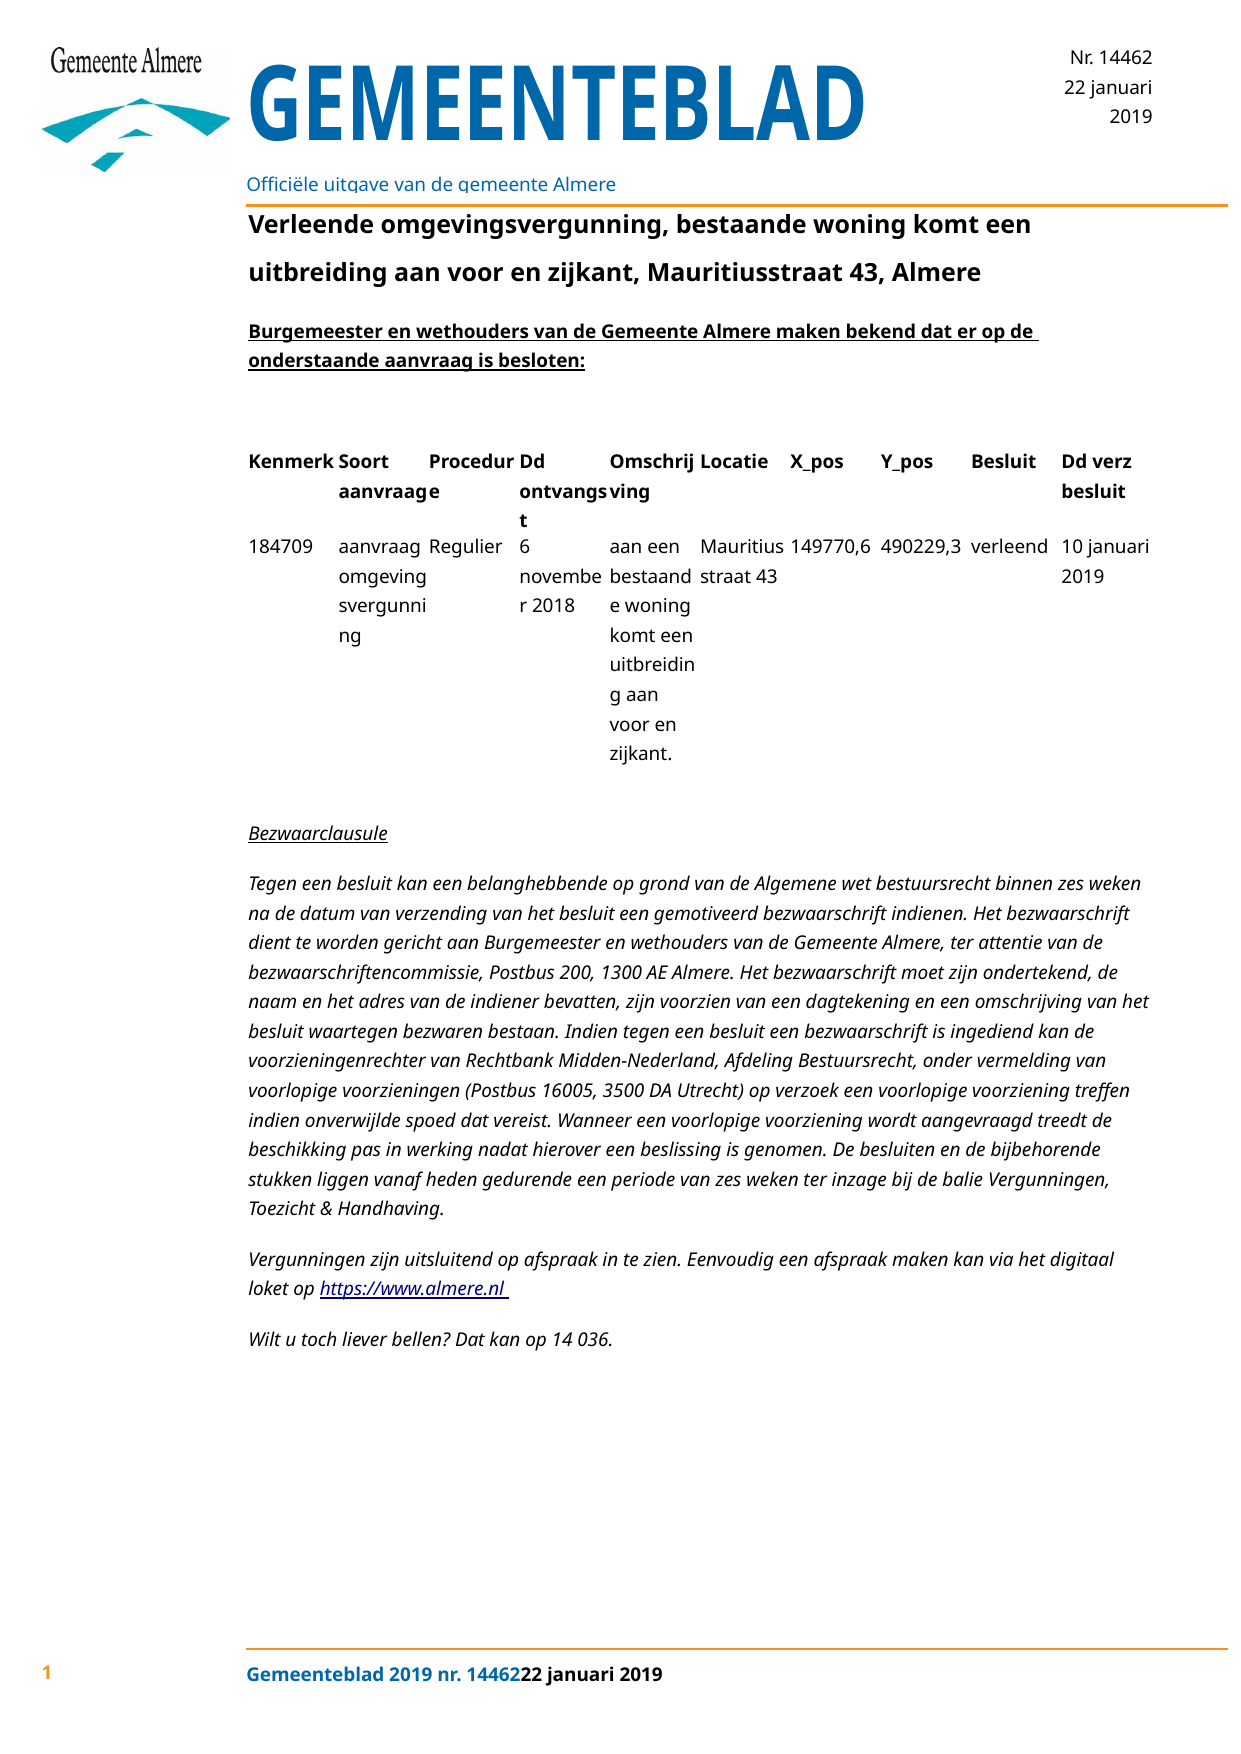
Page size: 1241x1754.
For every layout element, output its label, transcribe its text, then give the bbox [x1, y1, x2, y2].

picture [41, 47, 231, 172]
table_header Besluit [971, 449, 1061, 533]
text Verleende omgevingsvergunning, bestaande woning komt een uitbreiding aan voor en zijkant, Mauritiusstraat 43, Almere [248, 207, 1152, 288]
text Bezwaarclausule [248, 820, 1152, 846]
table_cell 10 januari 2019 [1061, 533, 1152, 766]
text Tegen een besluit kan een belanghebbende op grond van de Algemene wet bestuursrecht binnen zes weken na de datum van verzending van het besluit een gemotiveerd bezwaarschrift indienen. Het bezwaarschrift dient te worden gericht aan Burgemeester en wethouders van de Gemeente Almere, ter attentie van de bezwaarschriftencommissie, Postbus 200, 1300 AE Almere. Het bezwaarschrift moet zijn ondertekend, de naam en het adres van de indiener bevatten, zijn voorzien van een dagtekening en een omschrijving van het besluit waartegen bezwaren bestaan. Indien tegen een besluit een bezwaarschrift is ingediend kan de voorzieningenrechter van Rechtbank Midden-Nederland, Afdeling Bestuursrecht, onder vermelding van voorlopige voorzieningen (Postbus 16005, 3500 DA Utrecht) op verzoek een voorlopige voorziening treffen indien onverwijlde spoed dat vereist. Wanneer een voorlopige voorziening wordt aangevraagd treedt de beschikking pas in werking nadat hierover een beslissing is genomen. De besluiten en de bijbehorende stukken liggen vanaf heden gedurende een periode van zes weken ter inzage bij de balie Vergunningen, Toezicht & Handhaving. [248, 870, 1152, 1221]
table_header Dd verz besluit [1061, 449, 1152, 533]
table_cell Regulier [429, 533, 519, 766]
table_cell 6 november 2018 [519, 533, 609, 766]
table_cell verleend [971, 533, 1061, 766]
table_cell 149770,6 [790, 533, 881, 766]
table_cell 184709 [248, 533, 338, 766]
text Wilt u toch liever bellen? Dat kan op 14 036. [248, 1326, 1152, 1352]
table_cell 490229,3 [881, 533, 971, 766]
table_cell aan een bestaande woning komt een uitbreiding aan voor en zijkant. [609, 533, 700, 766]
table_header X_pos [790, 449, 881, 533]
table_header Dd ontvangst [519, 449, 609, 533]
text Vergunningen zijn uitsluitend op afspraak in te zien. Eenvoudig een afspraak maken kan via het digitaal loket op https://www.almere.nl [248, 1246, 1152, 1301]
text Burgemeester en wethouders van de Gemeente Almere maken bekend dat er op de onderstaande aanvraag is besloten: [248, 318, 1152, 373]
table_header Locatie [700, 449, 790, 533]
table_header Procedure [429, 449, 519, 533]
table_header Omschrijving [609, 449, 700, 533]
table_header Kenmerk [248, 449, 338, 533]
table_header Soort aanvraag [338, 449, 429, 533]
table_header Y_pos [881, 449, 971, 533]
table_cell aanvraag omgevingsvergunning [338, 533, 429, 766]
table_cell Mauritiusstraat 43 [700, 533, 790, 766]
